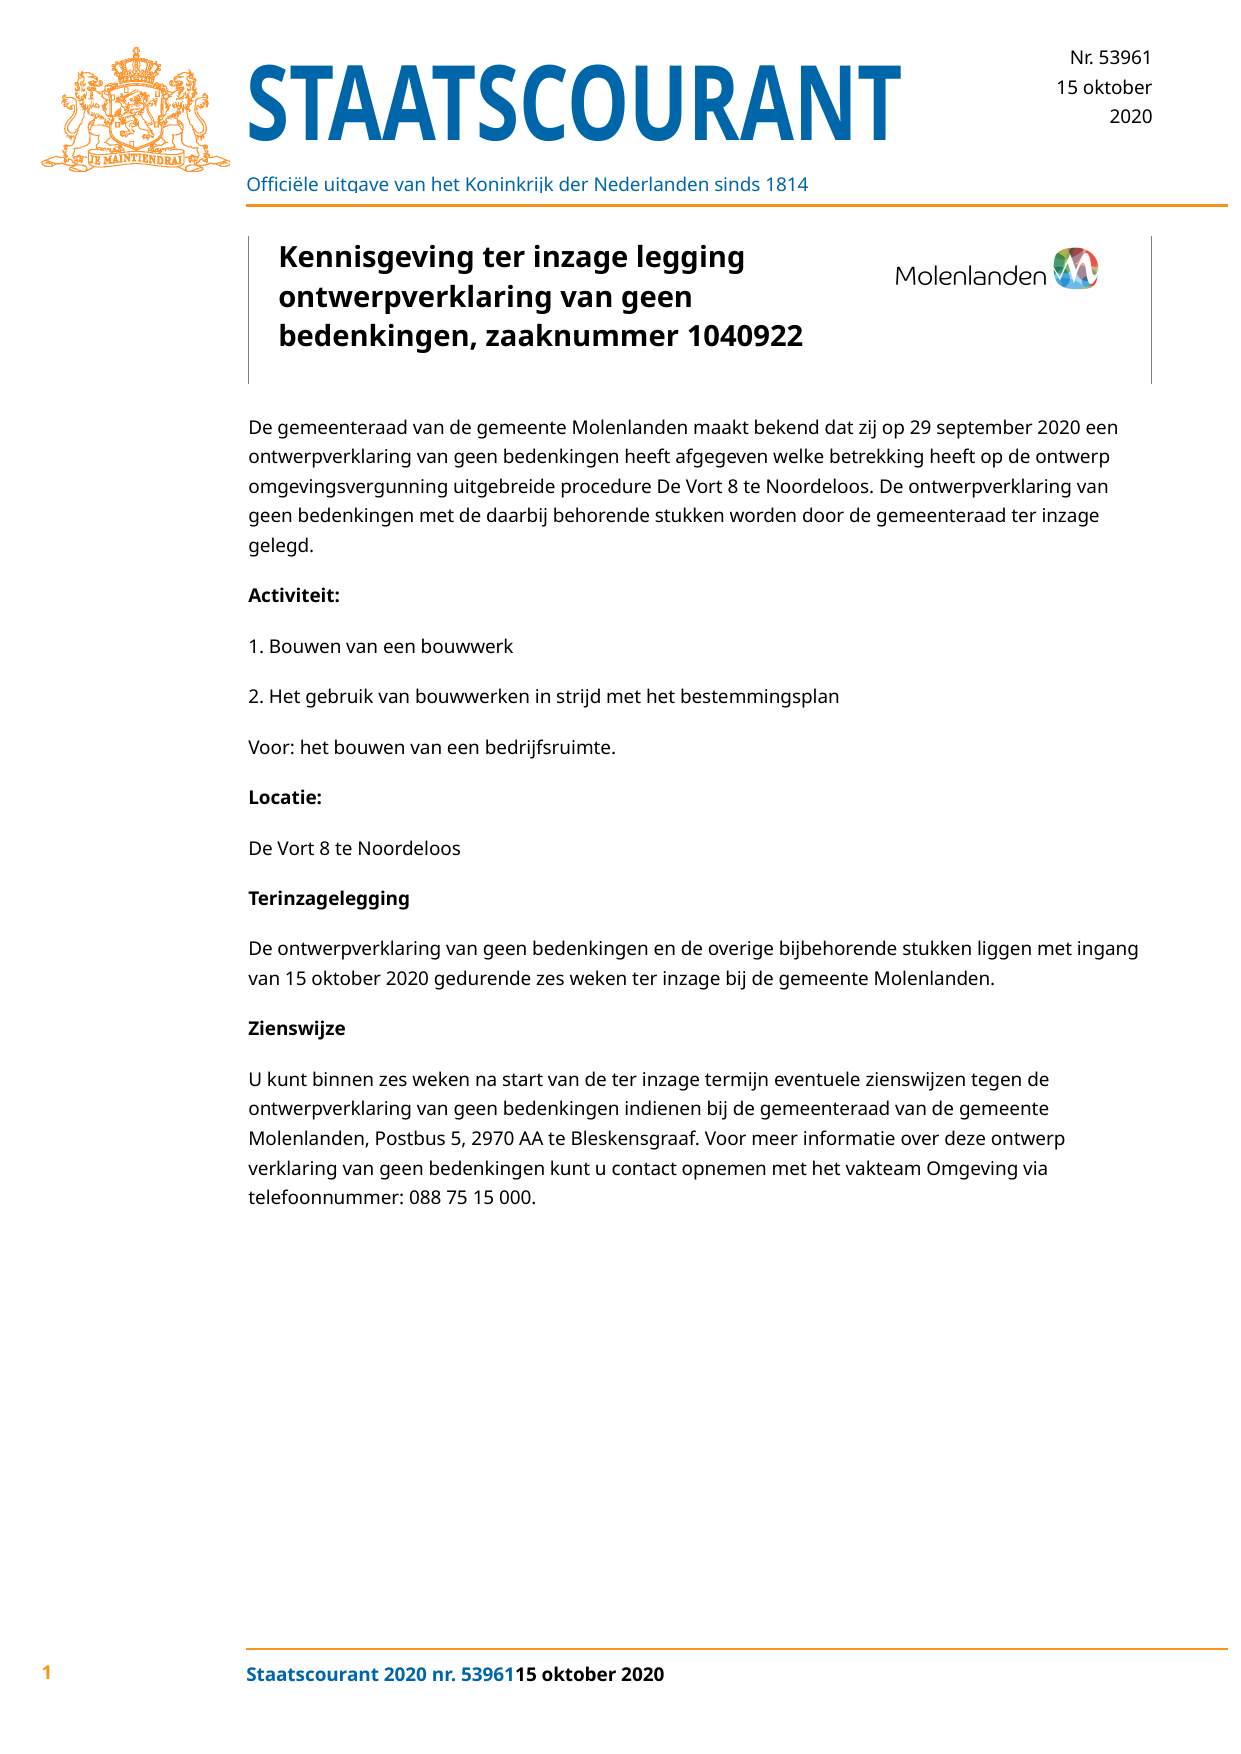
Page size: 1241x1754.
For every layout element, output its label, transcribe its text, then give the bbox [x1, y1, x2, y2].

text Terinzagelegging [248, 885, 1152, 911]
text Activiteit: [248, 583, 1152, 608]
text Voor: het bouwen van een bedrijfsruimte. [248, 734, 1152, 760]
text 2. Het gebruik van bouwwerken in strijd met het bestemmingsplan [248, 683, 1152, 709]
text U kunt binnen zes weken na start van de ter inzage termijn eventuele zienswijzen tegen de ontwerpverklaring van geen bedenkingen indienen bij de gemeenteraad van de gemeente Molenlanden, Postbus 5, 2970 AA te Bleskensgraaf. Voor meer informatie over deze ontwerp verklaring van geen bedenkingen kunt u contact opnemen met het vakteam Omgeving via telefoonnummer: 088 75 15 000. [248, 1066, 1152, 1210]
text Locatie: [248, 784, 1152, 810]
picture [882, 236, 1119, 296]
table_header [850, 236, 1151, 384]
picture [41, 47, 231, 172]
text Zienswijze [248, 1016, 1152, 1041]
text 1. Bouwen van een bouwwerk [248, 633, 1152, 659]
text De gemeenteraad van de gemeente Molenlanden maakt bekend dat zij op 29 september 2020 een ontwerpverklaring van geen bedenkingen heeft afgegeven welke betrekking heeft op de ontwerp omgevingsvergunning uitgebreide procedure De Vort 8 te Noordeloos. De ontwerpverklaring van geen bedenkingen met de daarbij behorende stukken worden door de gemeenteraad ter inzage gelegd. [248, 414, 1152, 558]
text De ontwerpverklaring van geen bedenkingen en de overige bijbehorende stukken liggen met ingang van 15 oktober 2020 gedurende zes weken ter inzage bij de gemeente Molenlanden. [248, 936, 1152, 991]
text De Vort 8 te Noordeloos [248, 835, 1152, 861]
table_header Kennisgeving ter inzage legging ontwerpverklaring van geen bedenkingen, zaaknummer 1040922 [249, 236, 850, 384]
